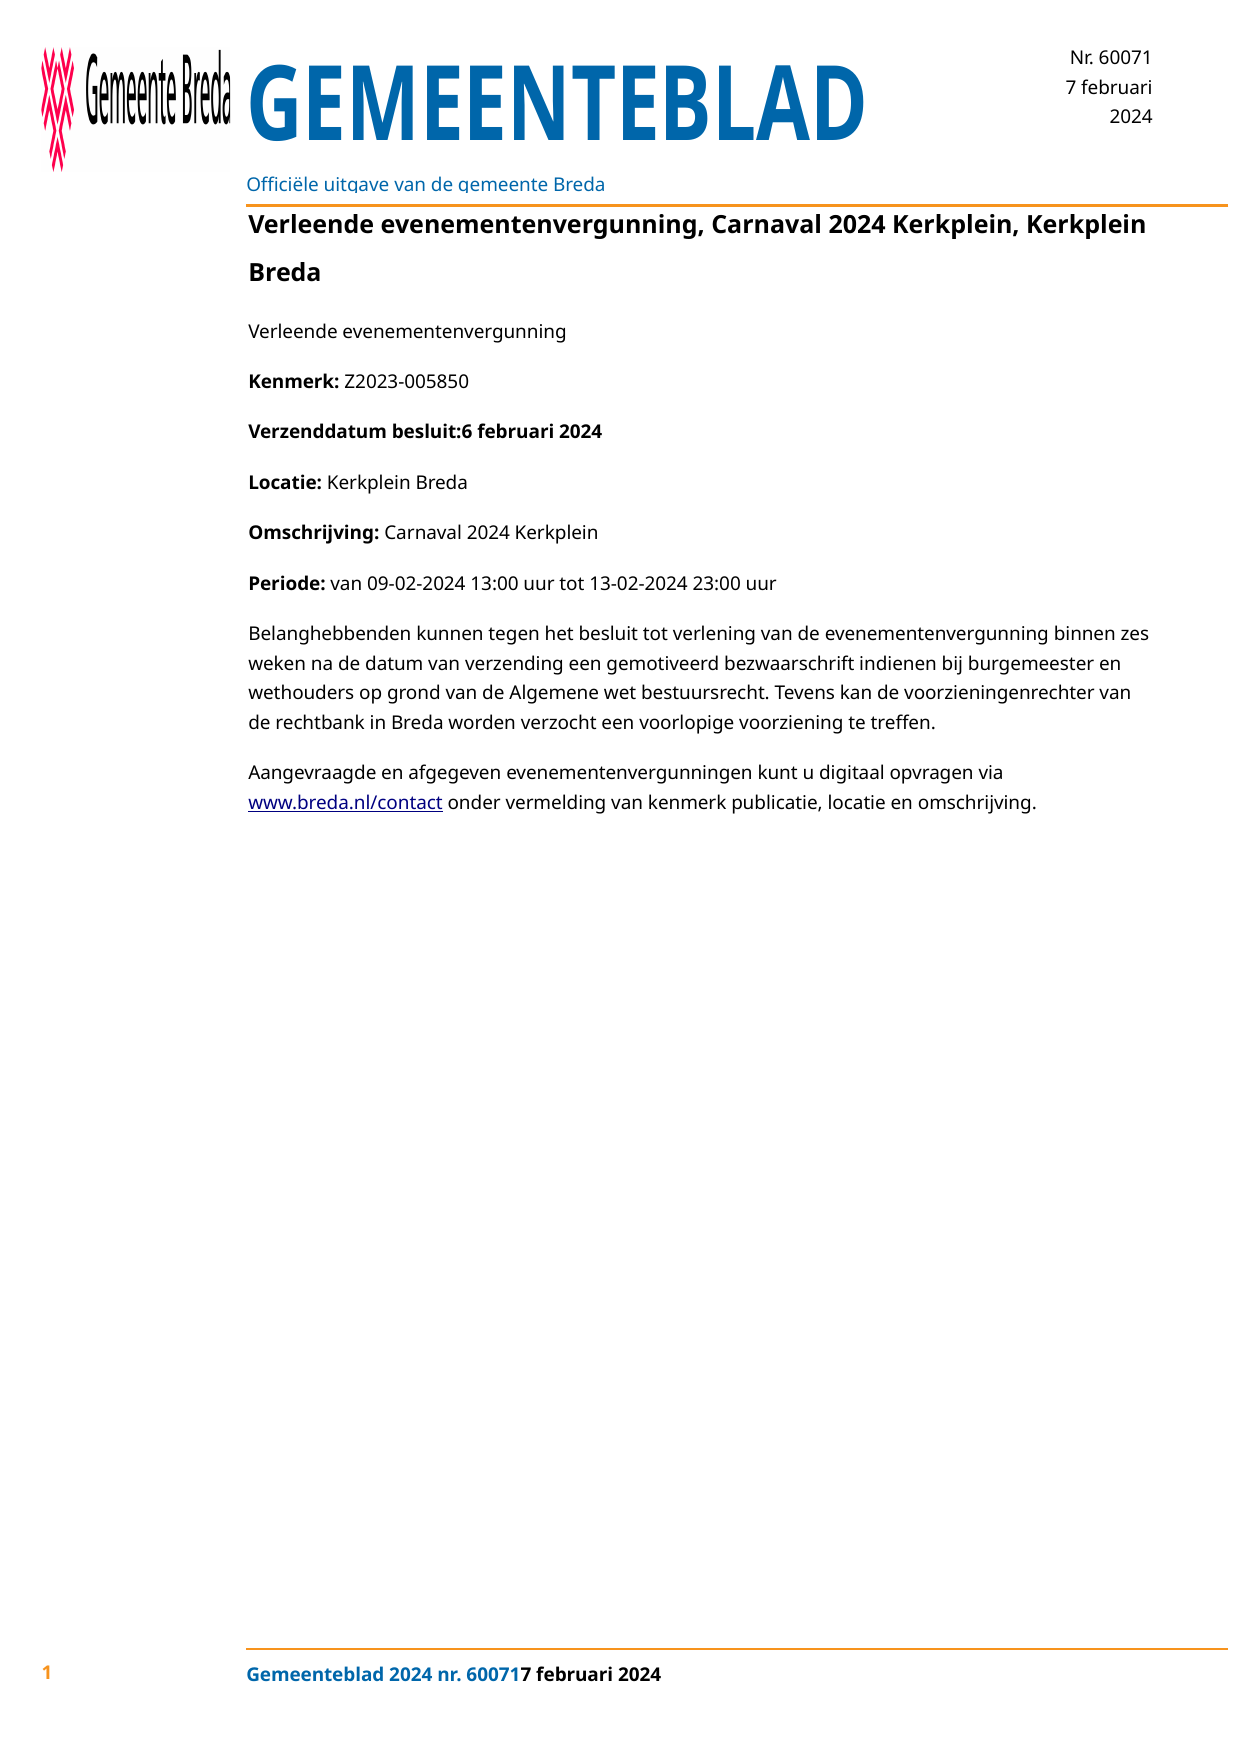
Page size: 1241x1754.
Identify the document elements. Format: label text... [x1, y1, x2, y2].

text Locatie: Kerkplein Breda [248, 469, 1152, 495]
text Verleende evenementenvergunning [248, 318, 1152, 344]
text Verzenddatum besluit:6 februari 2024 [248, 419, 1152, 444]
text Belanghebbenden kunnen tegen het besluit tot verlening van de evenementenvergunning binnen zes weken na de datum van verzending een gemotiveerd bezwaarschrift indienen bij burgemeester en wethouders op grond van de Algemene wet bestuursrecht. Tevens kan de voorzieningenrechter van de rechtbank in Breda worden verzocht een voorlopige voorziening te treffen. [248, 620, 1152, 735]
text Omschrijving: Carnaval 2024 Kerkplein [248, 519, 1152, 545]
text Periode: van 09-02-2024 13:00 uur tot 13-02-2024 23:00 uur [248, 570, 1152, 596]
text Verleende evenementenvergunning, Carnaval 2024 Kerkplein, Kerkplein Breda [248, 207, 1152, 288]
text Aangevraagde en afgegeven evenementenvergunningen kunt u digitaal opvragen via www.breda.nl/contact onder vermelding van kenmerk publicatie, locatie en omschrijving. [248, 759, 1152, 815]
text Kenmerk: Z2023-005850 [248, 368, 1152, 394]
picture [41, 47, 231, 172]
